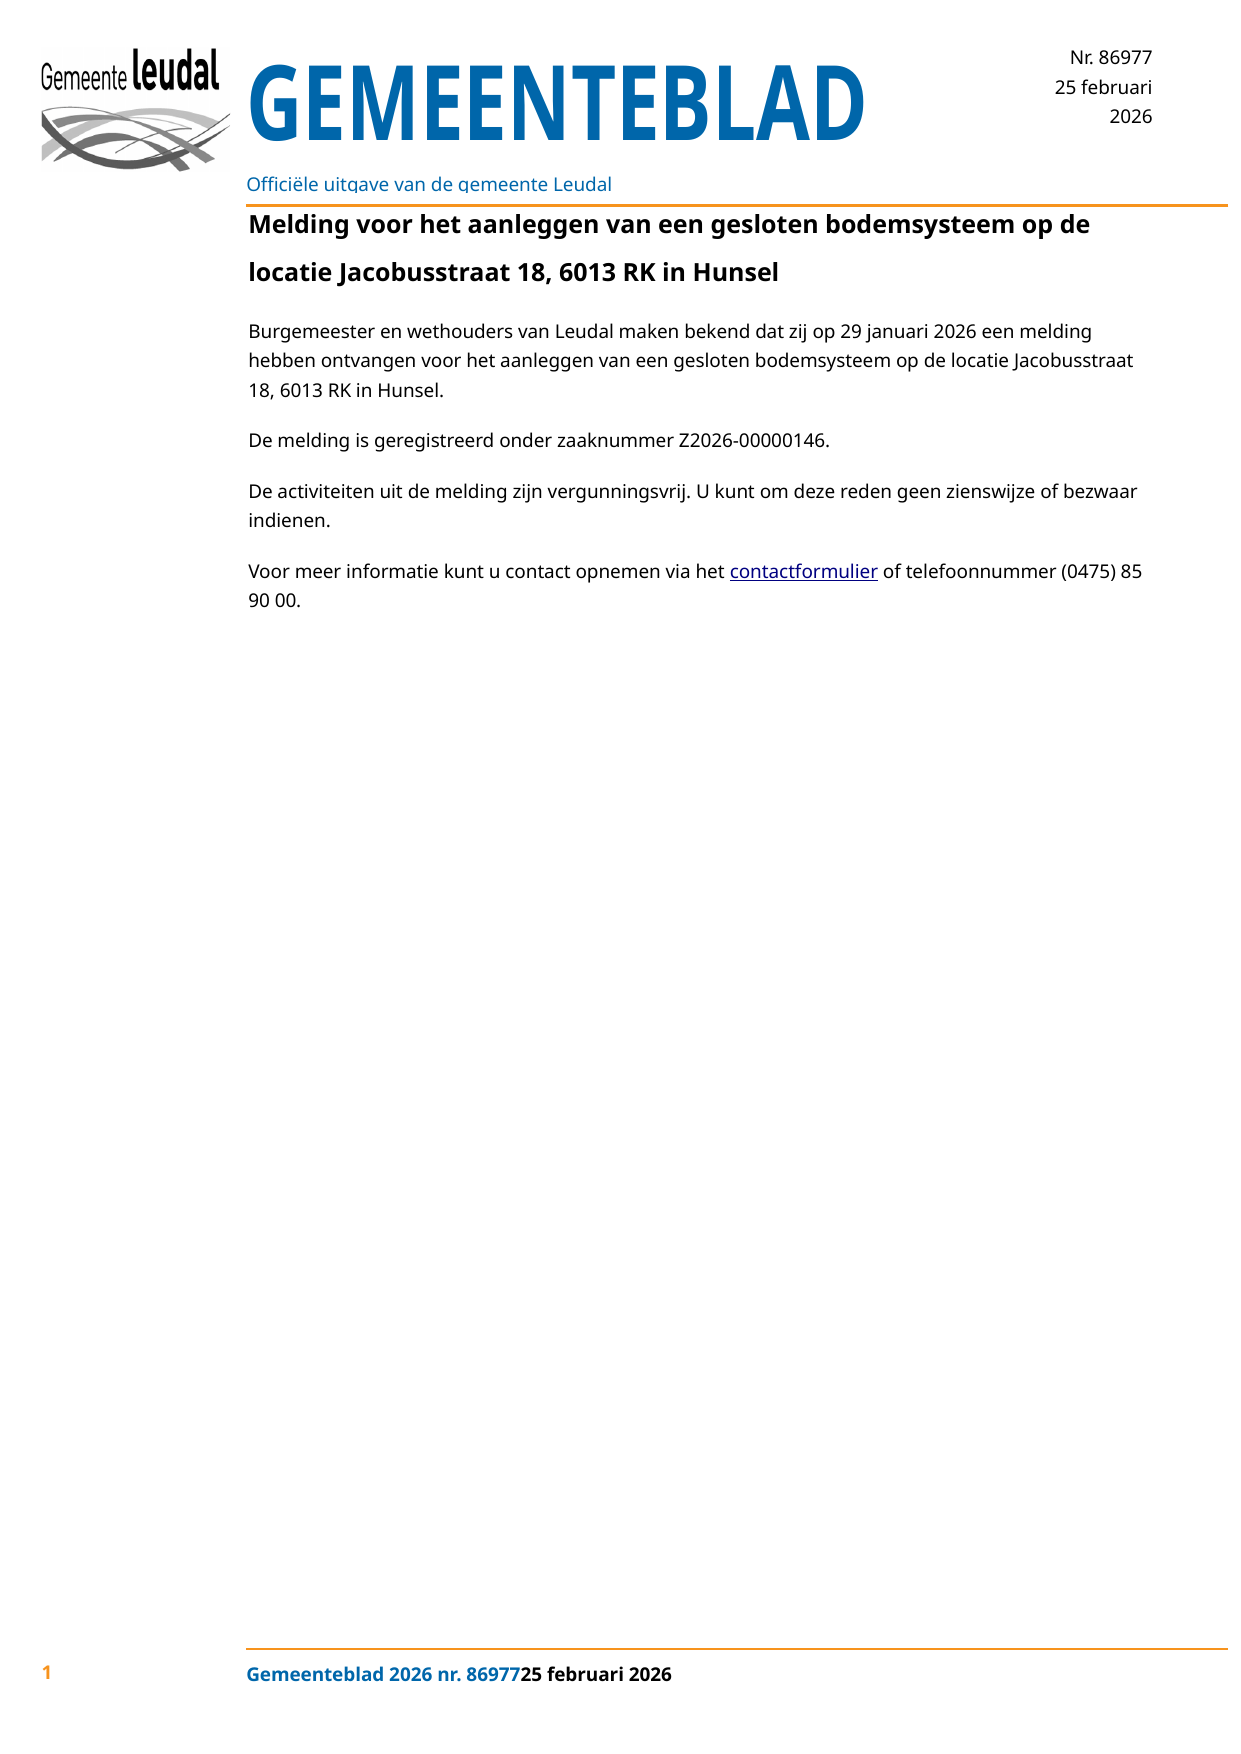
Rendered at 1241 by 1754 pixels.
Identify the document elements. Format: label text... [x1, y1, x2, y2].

text Melding voor het aanleggen van een gesloten bodemsysteem op de locatie Jacobusstraat 18, 6013 RK in Hunsel [248, 207, 1152, 288]
text De melding is geregistreerd onder zaaknummer Z2026-00000146. [248, 427, 1152, 453]
text De activiteiten uit de melding zijn vergunningsvrij. U kunt om deze reden geen zienswijze of bezwaar indienen. [248, 478, 1152, 533]
text Voor meer informatie kunt u contact opnemen via het contactformulier of telefoonnummer (0475) 85 90 00. [248, 558, 1152, 613]
text Burgemeester en wethouders van Leudal maken bekend dat zij op 29 januari 2026 een melding hebben ontvangen voor het aanleggen van een gesloten bodemsysteem op de locatie Jacobusstraat 18, 6013 RK in Hunsel. [248, 318, 1152, 403]
picture [41, 47, 231, 172]
